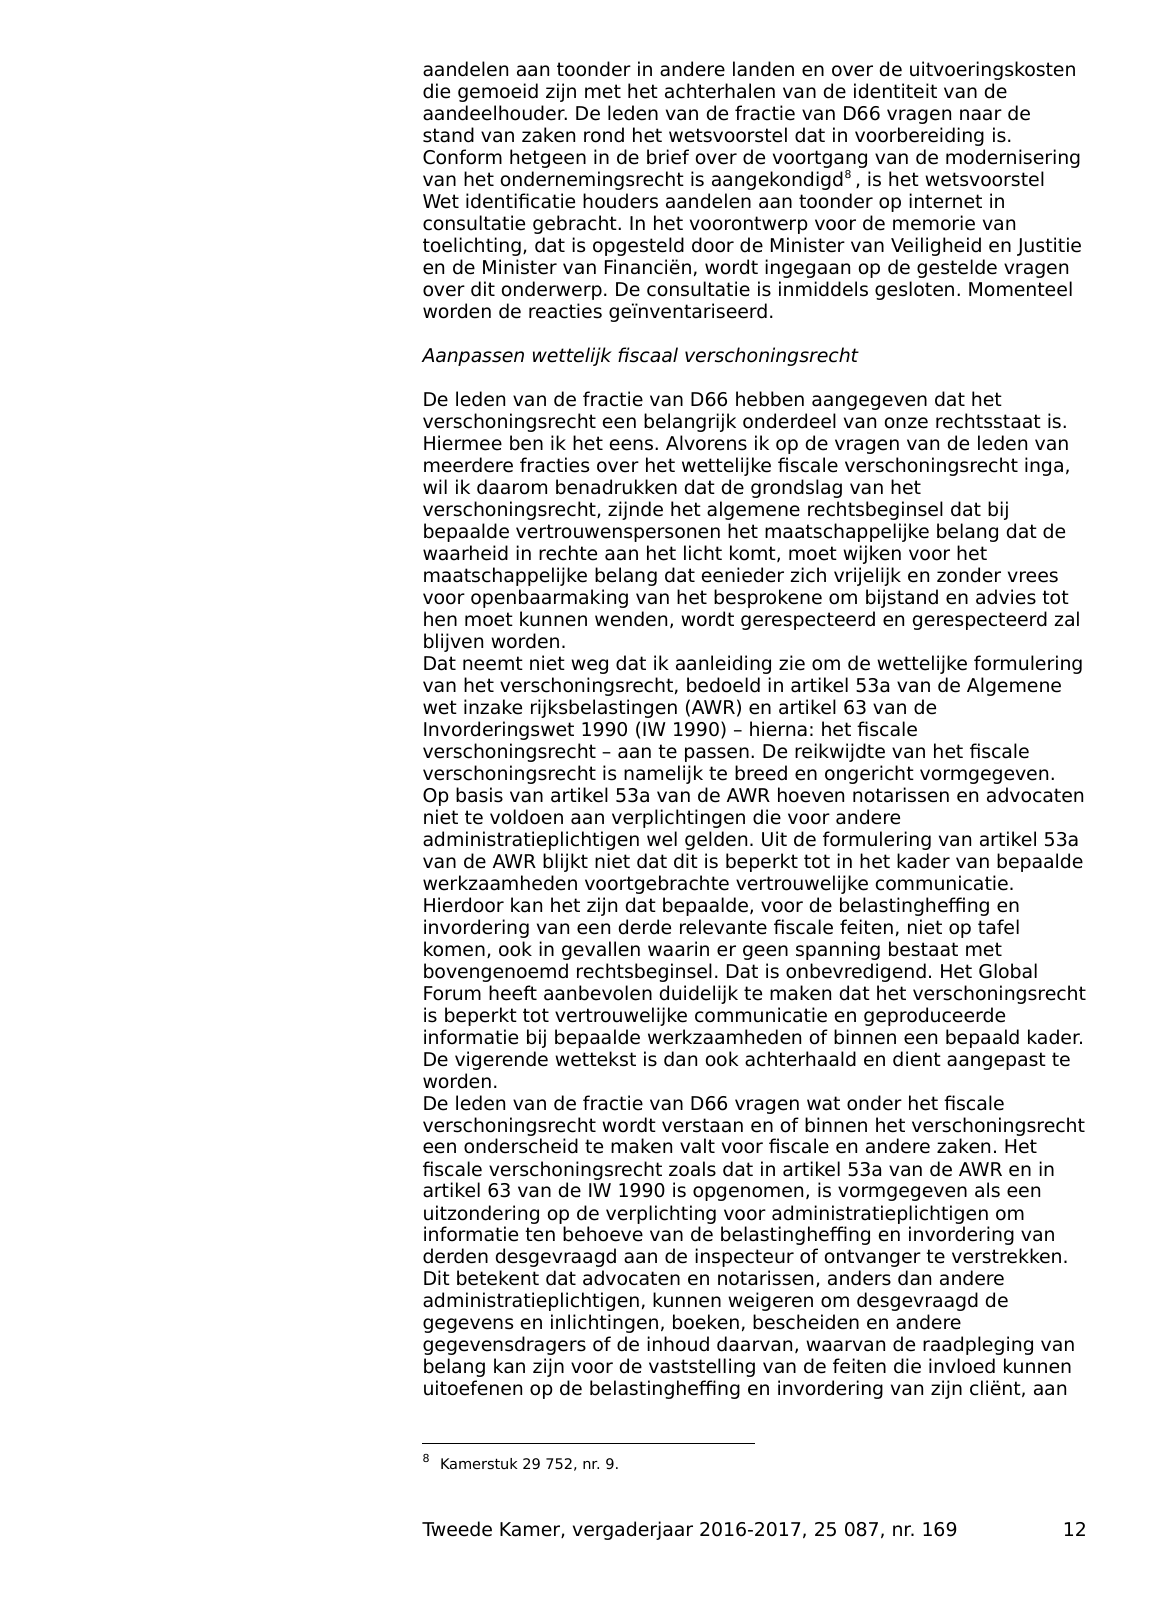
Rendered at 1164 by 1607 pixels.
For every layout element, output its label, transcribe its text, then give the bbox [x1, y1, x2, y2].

text De leden van de fractie van D66 hebben aangegeven dat het verschoningsrecht een belangrijk onderdeel van onze rechtsstaat is. Hiermee ben ik het eens. Alvorens ik op de vragen van de leden van meerdere fracties over het wettelijke fiscale verschoningsrecht inga, wil ik daarom benadrukken dat de grondslag van het verschoningsrecht, zijnde het algemene rechtsbeginsel dat bij bepaalde vertrouwenspersonen het maatschappelijke belang dat de waarheid in rechte aan het licht komt, moet wijken voor het maatschappelijke belang dat eenieder zich vrijelijk en zonder vrees voor openbaarmaking van het besprokene om bijstand en advies tot hen moet kunnen wenden, wordt gerespecteerd en gerespecteerd zal blijven worden. [422, 389, 1087, 653]
text aandelen aan toonder in andere landen en over de uitvoeringskosten die gemoeid zijn met het achterhalen van de identiteit van de aandeelhouder. De leden van de fractie van D66 vragen naar de stand van zaken rond het wetsvoorstel dat in voorbereiding is. Conform hetgeen in de brief over de voortgang van de modernisering van het ondernemingsrecht is aangekondigd, is het wetsvoorstel Wet identificatie houders aandelen aan toonder op internet in consultatie gebracht. In het voorontwerp voor de memorie van toelichting, dat is opgesteld door de Minister van Veiligheid en Justitie en de Minister van Financiën, wordt ingegaan op de gestelde vragen over dit onderwerp. De consultatie is inmiddels gesloten. Momenteel worden de reacties geïnventariseerd. [422, 59, 1087, 323]
text Kamerstuk 29 752, nr. 9. [422, 1452, 1087, 1474]
text Dat neemt niet weg dat ik aanleiding zie om de wettelijke formulering van het verschoningsrecht, bedoeld in artikel 53a van de Algemene wet inzake rijksbelastingen (AWR) en artikel 63 van de Invorderingswet 1990 (IW 1990) – hierna: het fiscale verschoningsrecht – aan te passen. De reikwijdte van het fiscale verschoningsrecht is namelijk te breed en ongericht vormgegeven. Op basis van artikel 53a van de AWR hoeven notarissen en advocaten niet te voldoen aan verplichtingen die voor andere administratieplichtigen wel gelden. Uit de formulering van artikel 53a van de AWR blijkt niet dat dit is beperkt tot in het kader van bepaalde werkzaamheden voortgebrachte vertrouwelijke communicatie. Hierdoor kan het zijn dat bepaalde, voor de belastingheffing en invordering van een derde relevante fiscale feiten, niet op tafel komen, ook in gevallen waarin er geen spanning bestaat met bovengenoemd rechtsbeginsel. Dat is onbevredigend. Het Global Forum heeft aanbevolen duidelijk te maken dat het verschoningsrecht is beperkt tot vertrouwelijke communicatie en geproduceerde informatie bij bepaalde werkzaamheden of binnen een bepaald kader. De vigerende wettekst is dan ook achterhaald en dient aangepast te worden. [422, 653, 1087, 1092]
text De leden van de fractie van D66 vragen wat onder het fiscale verschoningsrecht wordt verstaan en of binnen het verschoningsrecht een onderscheid te maken valt voor fiscale en andere zaken. Het fiscale verschoningsrecht zoals dat in artikel 53a van de AWR en in artikel 63 van de IW 1990 is opgenomen, is vormgegeven als een uitzondering op de verplichting voor administratieplichtigen om informatie ten behoeve van de belastingheffing en invordering van derden desgevraagd aan de inspecteur of ontvanger te verstrekken. Dit betekent dat advocaten en notarissen, anders dan andere administratieplichtigen, kunnen weigeren om desgevraagd de gegevens en inlichtingen, boeken, bescheiden en andere gegevensdragers of de inhoud daarvan, waarvan de raadpleging van belang kan zijn voor de vaststelling van de feiten die invloed kunnen uitoefenen op de belastingheffing en invordering van zijn cliënt, aan [422, 1092, 1087, 1400]
subtitle Aanpassen wettelijk fiscaal verschoningsrecht [422, 345, 1087, 367]
